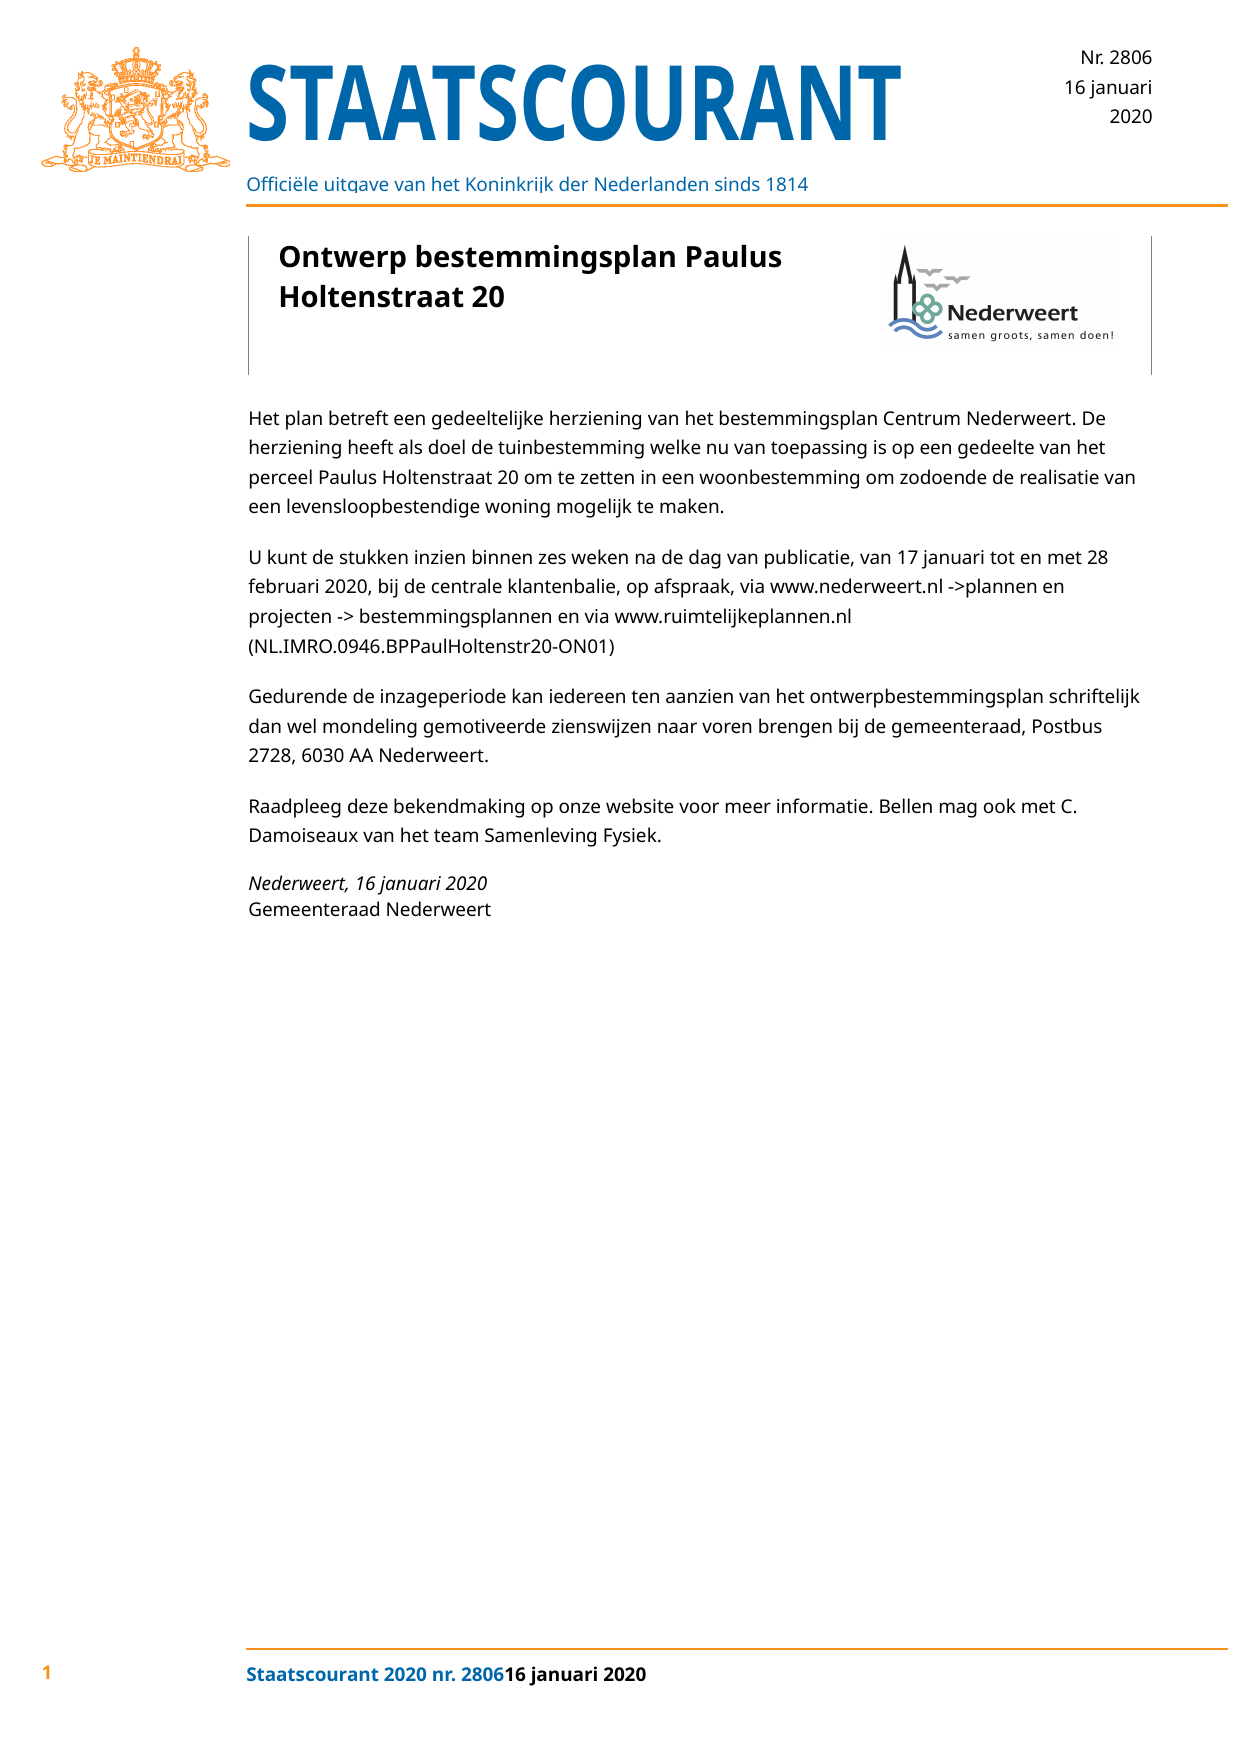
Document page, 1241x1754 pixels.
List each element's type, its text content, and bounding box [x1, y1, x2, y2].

picture [882, 236, 1119, 350]
table_header [850, 236, 1151, 375]
text Nederweert, 16 januari 2020 [248, 870, 1152, 896]
text Raadpleeg deze bekendmaking op onze website voor meer informatie. Bellen mag ook met C. Damoiseaux van het team Samenleving Fysiek. [248, 793, 1152, 848]
text Het plan betreft een gedeeltelijke herziening van het bestemmingsplan Centrum Nederweert. De herziening heeft als doel de tuinbestemming welke nu van toepassing is op een gedeelte van het perceel Paulus Holtenstraat 20 om te zetten in een woonbestemming om zodoende de realisatie van een levensloopbestendige woning mogelijk te maken. [248, 405, 1152, 519]
picture [41, 47, 231, 172]
text Gedurende de inzageperiode kan iedereen ten aanzien van het ontwerpbestemmingsplan schriftelijk dan wel mondeling gemotiveerde zienswijzen naar voren brengen bij de gemeenteraad, Postbus 2728, 6030 AA Nederweert. [248, 683, 1152, 768]
text Gemeenteraad Nederweert [248, 896, 1152, 922]
table_header Ontwerp bestemmingsplan Paulus Holtenstraat 20 [249, 236, 850, 375]
text U kunt de stukken inzien binnen zes weken na de dag van publicatie, van 17 januari tot en met 28 februari 2020, bij de centrale klantenbalie, op afspraak, via www.nederweert.nl ->plannen en projecten -> bestemmingsplannen en via www.ruimtelijkeplannen.nl (NL.IMRO.0946.BPPaulHoltenstr20-ON01) [248, 544, 1152, 658]
